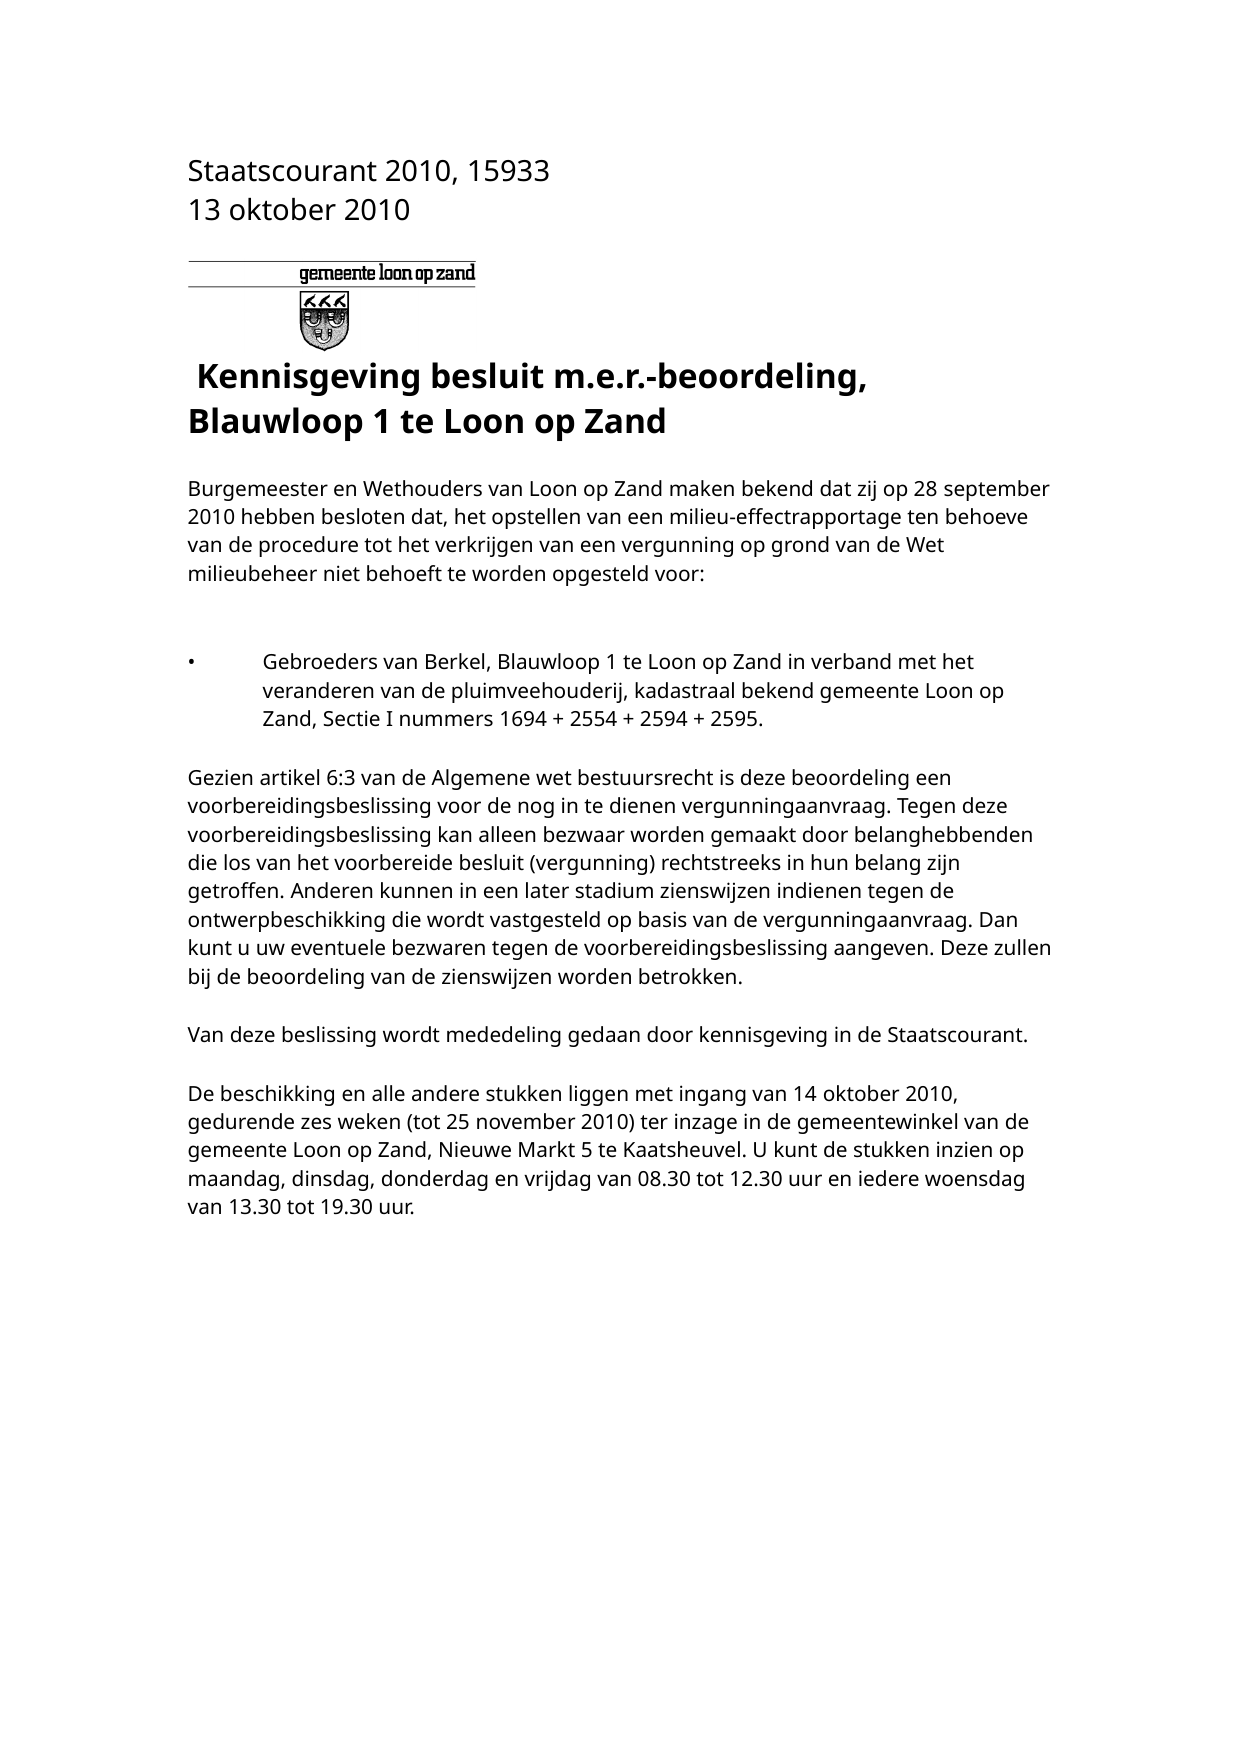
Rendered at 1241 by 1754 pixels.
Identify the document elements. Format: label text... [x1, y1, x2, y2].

picture [187, 258, 477, 353]
text Gezien artikel 6:3 van de Algemene wet bestuursrecht is deze beoordeling een voorbereidingsbeslissing voor de nog in te dienen vergunningaanvraag. Tegen deze voorbereidingsbeslissing kan alleen bezwaar worden gemaakt door belanghebbenden die los van het voorbereide besluit (vergunning) rechtstreeks in hun belang zijn getroffen. Anderen kunnen in een later stadium zienswijzen indienen tegen de ontwerpbeschikking die wordt vastgesteld op basis van de vergunningaanvraag. Dan kunt u uw eventuele bezwaren tegen de voorbereidingsbeslissing aangeven. Deze zullen bij de beoordeling van de zienswijzen worden betrokken. [187, 763, 1053, 990]
text Van deze beslissing wordt mededeling gedaan door kennisgeving in de Staatscourant. [187, 1020, 1053, 1049]
list Gebroeders van Berkel, Blauwloop 1 te Loon op Zand in verband met het veranderen van de pluimveehouderij, kadastraal bekend gemeente Loon op Zand, Sectie I nummers 1694 + 2554 + 2594 + 2595. [187, 647, 1053, 733]
text Staatscourant 2010, 15933 [187, 150, 1053, 190]
text 13 oktober 2010 [187, 190, 1053, 229]
subtitle Kennisgeving besluit m.e.r.-beoordeling, Blauwloop 1 te Loon op Zand [187, 271, 1053, 444]
text De beschikking en alle andere stukken liggen met ingang van 14 oktober 2010, gedurende zes weken (tot 25 november 2010) ter inzage in de gemeentewinkel van de gemeente Loon op Zand, Nieuwe Markt 5 te Kaatsheuvel. U kunt de stukken inzien op maandag, dinsdag, donderdag en vrijdag van 08.30 tot 12.30 uur en iedere woensdag van 13.30 tot 19.30 uur. [187, 1079, 1053, 1221]
text Burgemeester en Wethouders van Loon op Zand maken bekend dat zij op 28 september 2010 hebben besloten dat, het opstellen van een milieu-effectrapportage ten behoeve van de procedure tot het verkrijgen van een vergunning op grond van de Wet milieubeheer niet behoeft te worden opgesteld voor: [187, 474, 1053, 587]
